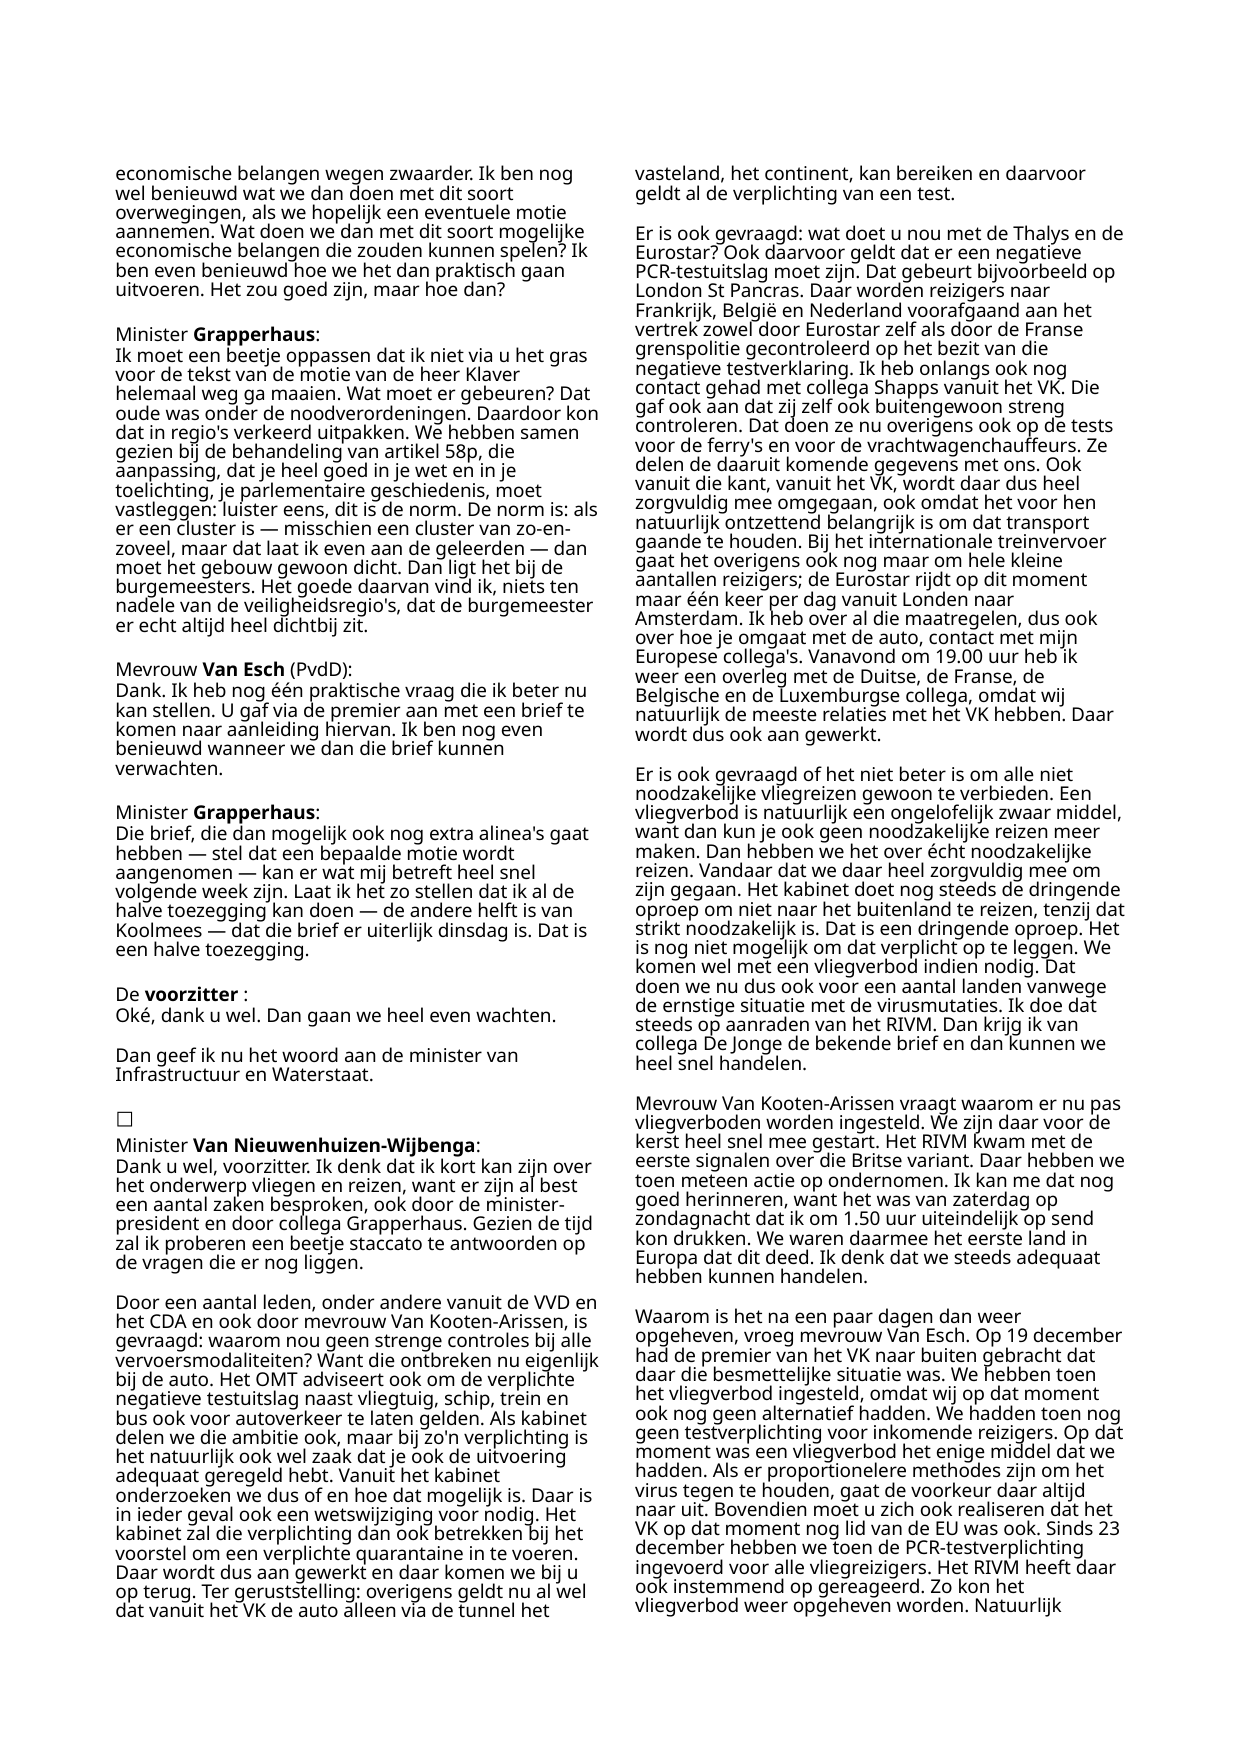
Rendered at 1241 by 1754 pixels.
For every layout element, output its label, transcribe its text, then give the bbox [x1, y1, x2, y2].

text vasteland, het continent, kan bereiken en daarvoor geldt al de verplichting van een test. [635, 165, 1125, 204]
text Minister Grapperhaus: [115, 321, 605, 347]
text Mevrouw Van Kooten-Arissen vraagt waarom er nu pas vliegverboden worden ingesteld. We zijn daar voor de kerst heel snel mee gestart. Het RIVM kwam met de eerste signalen over die Britse variant. Daar hebben we toen meteen actie op ondernomen. Ik kan me dat nog goed herinneren, want het was van zaterdag op zondagnacht dat ik om 1.50 uur uiteindelijk op send kon drukken. We waren daarmee het eerste land in Europa dat dit deed. Ik denk dat we steeds adequaat hebben kunnen handelen. [635, 1095, 1125, 1287]
text Minister Grapperhaus: [115, 799, 605, 825]
text Dank u wel, voorzitter. Ik denk dat ik kort kan zijn over het onderwerp vliegen en reizen, want er zijn al best een aantal zaken besproken, ook door de minister-president en door collega Grapperhaus. Gezien de tijd zal ik proberen een beetje staccato te antwoorden op de vragen die er nog liggen. [115, 1158, 605, 1273]
text ⬜ [115, 1106, 605, 1132]
text economische belangen wegen zwaarder. Ik ben nog wel benieuwd wat we dan doen met dit soort overwegingen, als we hopelijk een eventuele motie aannemen. Wat doen we dan met dit soort mogelijke economische belangen die zouden kunnen spelen? Ik ben even benieuwd hoe we het dan praktisch gaan uitvoeren. Het zou goed zijn, maar hoe dan? [115, 165, 605, 300]
text Waarom is het na een paar dagen dan weer opgeheven, vroeg mevrouw Van Esch. Op 19 december had de premier van het VK naar buiten gebracht dat daar die besmettelijke situatie was. We hebben toen het vliegverbod ingesteld, omdat wij op dat moment ook nog geen alternatief hadden. We hadden toen nog geen testverplichting voor inkomende reizigers. Op dat moment was een vliegverbod het enige middel dat we hadden. Als er proportionelere methodes zijn om het virus tegen te houden, gaat de voorkeur daar altijd naar uit. Bovendien moet u zich ook realiseren dat het VK op dat moment nog lid van de EU was ook. Sinds 23 december hebben we toen de PCR-testverplichting ingevoerd voor alle vliegreizigers. Het RIVM heeft daar ook instemmend op gereageerd. Zo kon het vliegverbod weer opgeheven worden. Natuurlijk [635, 1308, 1125, 1616]
text Er is ook gevraagd of het niet beter is om alle niet noodzakelijke vliegreizen gewoon te verbieden. Een vliegverbod is natuurlijk een ongelofelijk zwaar middel, want dan kun je ook geen noodzakelijke reizen meer maken. Dan hebben we het over écht noodzakelijke reizen. Vandaar dat we daar heel zorgvuldig mee om zijn gegaan. Het kabinet doet nog steeds de dringende oproep om niet naar het buitenland te reizen, tenzij dat strikt noodzakelijk is. Dat is een dringende oproep. Het is nog niet mogelijk om dat verplicht op te leggen. We komen wel met een vliegverbod indien nodig. Dat doen we nu dus ook voor een aantal landen vanwege de ernstige situatie met de virusmutaties. Ik doe dat steeds op aanraden van het RIVM. Dan krijg ik van collega De Jonge de bekende brief en dan kunnen we heel snel handelen. [635, 766, 1125, 1074]
text Oké, dank u wel. Dan gaan we heel even wachten. [115, 1007, 605, 1026]
text Dank. Ik heb nog één praktische vraag die ik beter nu kan stellen. U gaf via de premier aan met een brief te komen naar aanleiding hiervan. Ik ben nog even benieuwd wanneer we dan die brief kunnen verwachten. [115, 682, 605, 779]
text De voorzitter : [115, 981, 605, 1007]
text Mevrouw Van Esch (PvdD): [115, 657, 605, 682]
text Door een aantal leden, onder andere vanuit de VVD en het CDA en ook door mevrouw Van Kooten-Arissen, is gevraagd: waarom nou geen strenge controles bij alle vervoersmodaliteiten? Want die ontbreken nu eigenlijk bij de auto. Het OMT adviseert ook om de verplichte negatieve testuitslag naast vliegtuig, schip, trein en bus ook voor autoverkeer te laten gelden. Als kabinet delen we die ambitie ook, maar bij zo'n verplichting is het natuurlijk ook wel zaak dat je ook de uitvoering adequaat geregeld hebt. Vanuit het kabinet onderzoeken we dus of en hoe dat mogelijk is. Daar is in ieder geval ook een wetswijziging voor nodig. Het kabinet zal die verplichting dan ook betrekken bij het voorstel om een verplichte quarantaine in te voeren. Daar wordt dus aan gewerkt en daar komen we bij u op terug. Ter geruststelling: overigens geldt nu al wel dat vanuit het VK de auto alleen via de tunnel het [115, 1294, 605, 1622]
text Minister Van Nieuwenhuizen-Wijbenga: [115, 1132, 605, 1158]
text Dan geef ik nu het woord aan de minister van Infrastructuur en Waterstaat. [115, 1047, 605, 1085]
text Ik moet een beetje oppassen dat ik niet via u het gras voor de tekst van de motie van de heer Klaver helemaal weg ga maaien. Wat moet er gebeuren? Dat oude was onder de noodverordeningen. Daardoor kon dat in regio's verkeerd uitpakken. We hebben samen gezien bij de behandeling van artikel 58p, die aanpassing, dat je heel goed in je wet en in je toelichting, je parlementaire geschiedenis, moet vastleggen: luister eens, dit is de norm. De norm is: als er een cluster is — misschien een cluster van zo-en-zoveel, maar dat laat ik even aan de geleerden — dan moet het gebouw gewoon dicht. Dan ligt het bij de burgemeesters. Het goede daarvan vind ik, niets ten nadele van de veiligheidsregio's, dat de burgemeester er echt altijd heel dichtbij zit. [115, 347, 605, 636]
text Er is ook gevraagd: wat doet u nou met de Thalys en de Eurostar? Ook daarvoor geldt dat er een negatieve PCR-testuitslag moet zijn. Dat gebeurt bijvoorbeeld op London St Pancras. Daar worden reizigers naar Frankrijk, België en Nederland voorafgaand aan het vertrek zowel door Eurostar zelf als door de Franse grenspolitie gecontroleerd op het bezit van die negatieve testverklaring. Ik heb onlangs ook nog contact gehad met collega Shapps vanuit het VK. Die gaf ook aan dat zij zelf ook buitengewoon streng controleren. Dat doen ze nu overigens ook op de tests voor de ferry's en voor de vrachtwagenchauffeurs. Ze delen de daaruit komende gegevens met ons. Ook vanuit die kant, vanuit het VK, wordt daar dus heel zorgvuldig mee omgegaan, ook omdat het voor hen natuurlijk ontzettend belangrijk is om dat transport gaande te houden. Bij het internationale treinvervoer gaat het overigens ook nog maar om hele kleine aantallen reizigers; de Eurostar rijdt op dit moment maar één keer per dag vanuit Londen naar Amsterdam. Ik heb over al die maatregelen, dus ook over hoe je omgaat met de auto, contact met mijn Europese collega's. Vanavond om 19.00 uur heb ik weer een overleg met de Duitse, de Franse, de Belgische en de Luxemburgse collega, omdat wij natuurlijk de meeste relaties met het VK hebben. Daar wordt dus ook aan gewerkt. [635, 224, 1125, 745]
text Die brief, die dan mogelijk ook nog extra alinea's gaat hebben — stel dat een bepaalde motie wordt aangenomen — kan er wat mij betreft heel snel volgende week zijn. Laat ik het zo stellen dat ik al de halve toezegging kan doen — de andere helft is van Koolmees — dat die brief er uiterlijk dinsdag is. Dat is een halve toezegging. [115, 825, 605, 960]
